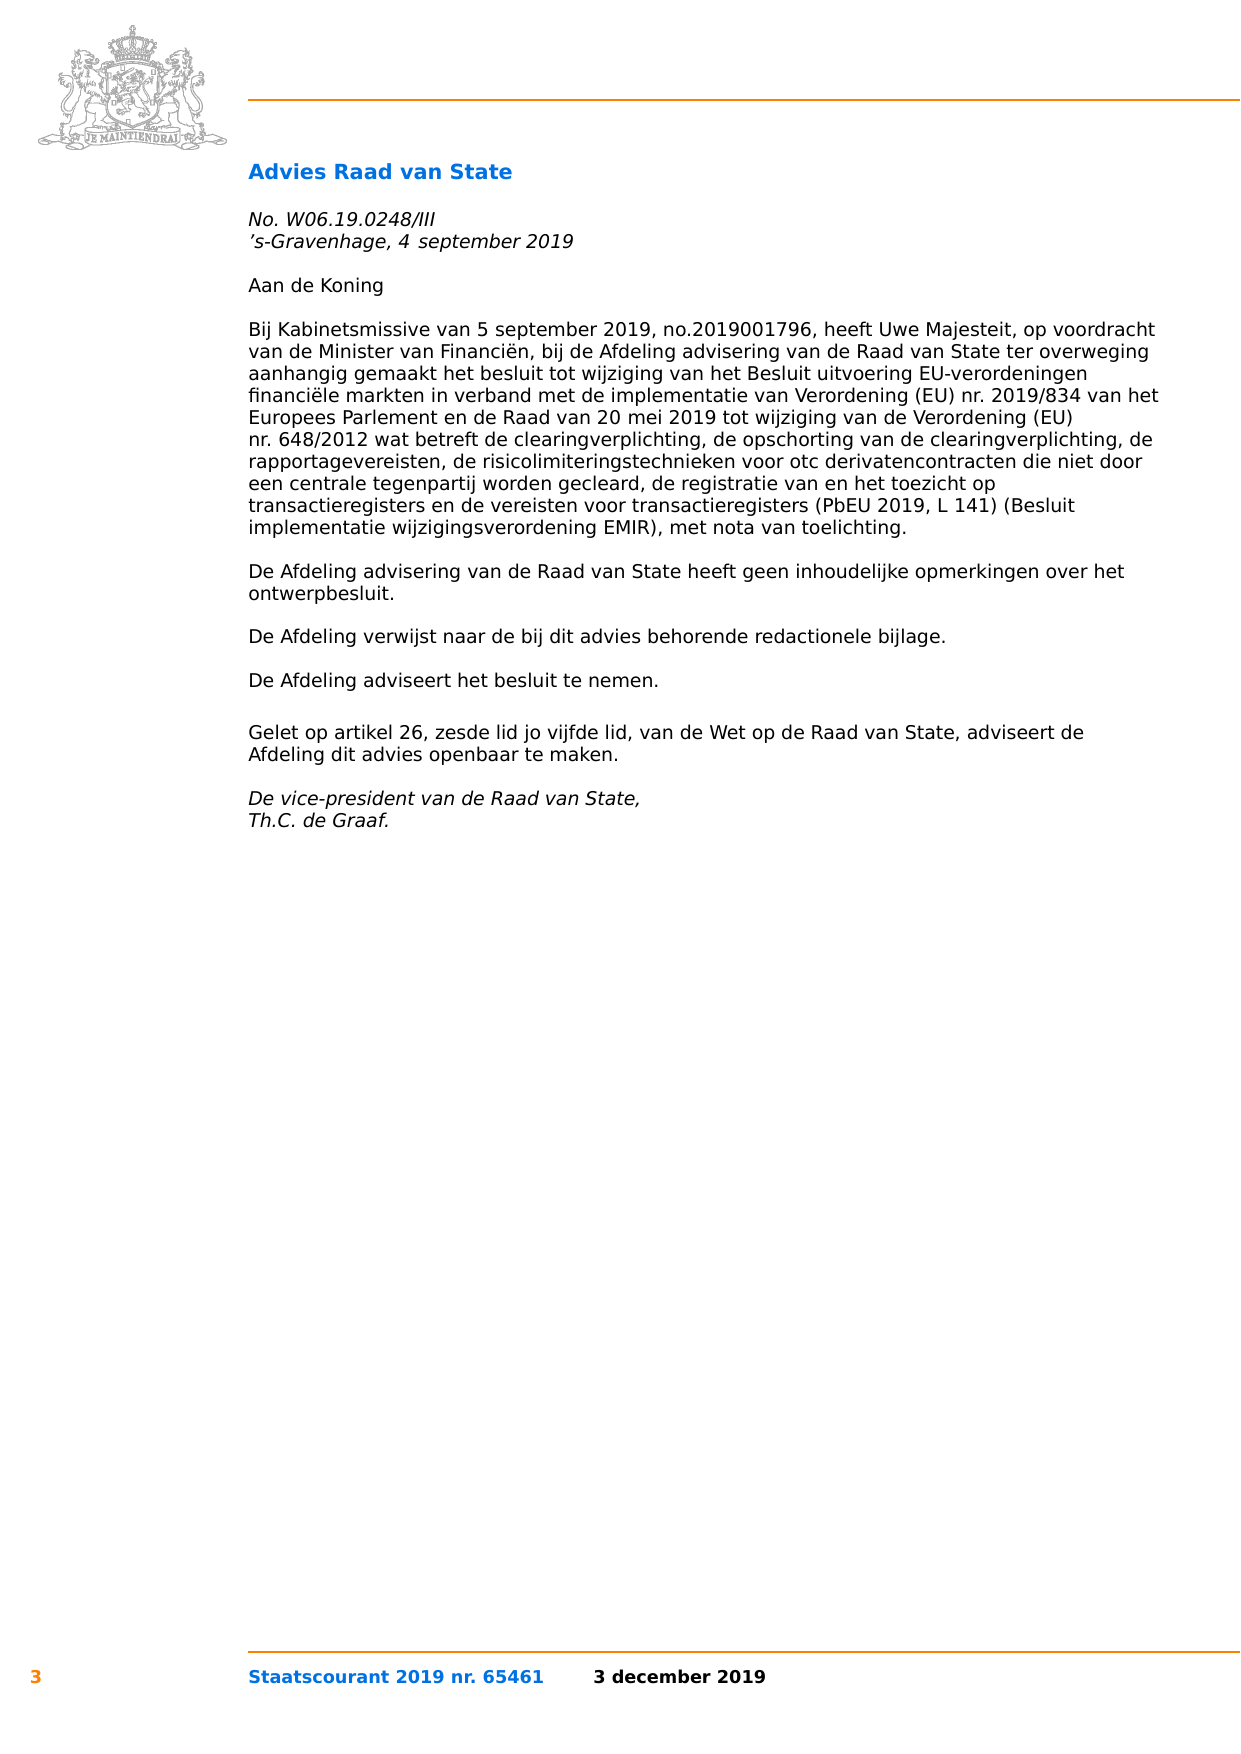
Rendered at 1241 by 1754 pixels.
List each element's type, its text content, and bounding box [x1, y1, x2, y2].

text De Afdeling advisering van de Raad van State heeft geen inhoudelijke opmerkingen over het ontwerpbesluit. [248, 561, 1163, 604]
text Aan de Koning [248, 275, 1163, 297]
text De Afdeling adviseert het besluit te nemen. [248, 670, 1163, 692]
text Gelet op artikel 26, zesde lid jo vijfde lid, van de Wet op de Raad van State, adviseert de Afdeling dit advies openbaar te maken. [248, 722, 1163, 766]
subtitle Advies Raad van State [248, 160, 1163, 184]
picture [38, 25, 227, 150]
text No. W06.19.0248/III [248, 209, 1163, 231]
text ’s-Gravenhage, 4 september 2019 [248, 231, 1163, 253]
text De Afdeling verwijst naar de bij dit advies behorende redactionele bijlage. [248, 626, 1163, 648]
text Bij Kabinetsmissive van 5 september 2019, no.2019001796, heeft Uwe Majesteit, op voordracht van de Minister van Financiën, bij de Afdeling advisering van de Raad van State ter overweging aanhangig gemaakt het besluit tot wijziging van het Besluit uitvoering EU-verordeningen financiële markten in verband met de implementatie van Verordening (EU) nr. 2019/834 van het Europees Parlement en de Raad van 20 mei 2019 tot wijziging van de Verordening (EU) nr. 648/2012 wat betreft de clearingverplichting, de opschorting van de clearingverplichting, de rapportagevereisten, de risicolimiteringstechnieken voor otc derivatencontracten die niet door een centrale tegenpartij worden gecleard, de registratie van en het toezicht op transactieregisters en de vereisten voor transactieregisters (PbEU 2019, L 141) (Besluit implementatie wijzigingsverordening EMIR), met nota van toelichting. [248, 319, 1163, 539]
text De vice-president van de Raad van State, Th.C. de Graaf. [248, 788, 1163, 832]
